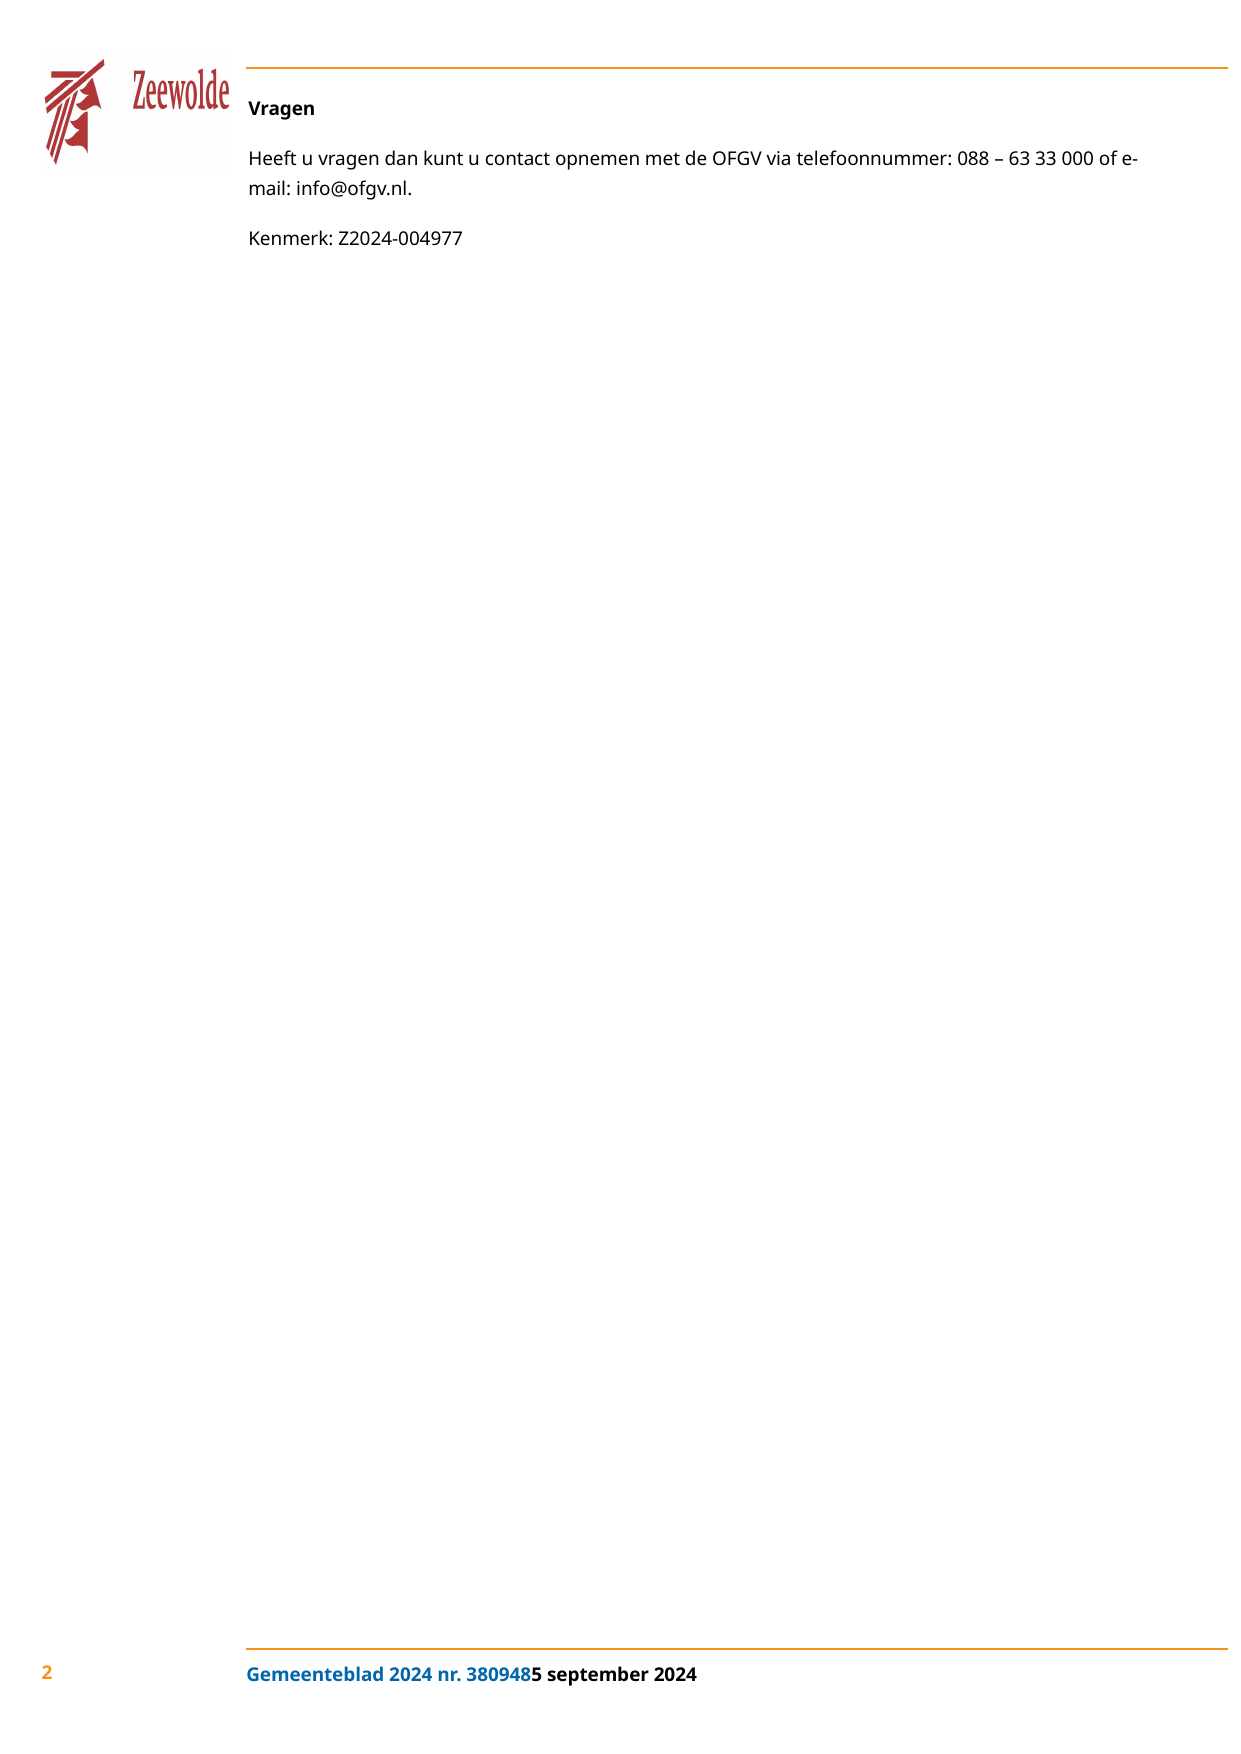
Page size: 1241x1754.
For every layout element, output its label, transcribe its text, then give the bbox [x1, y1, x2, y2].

text Kenmerk: Z2024-004977 [248, 225, 1152, 251]
text Vragen [248, 95, 1152, 121]
text Heeft u vragen dan kunt u contact opnemen met de OFGV via telefoonnummer: 088 – 63 33 000 of e-mail: info@ofgv.nl. [248, 145, 1152, 201]
picture [41, 47, 231, 172]
